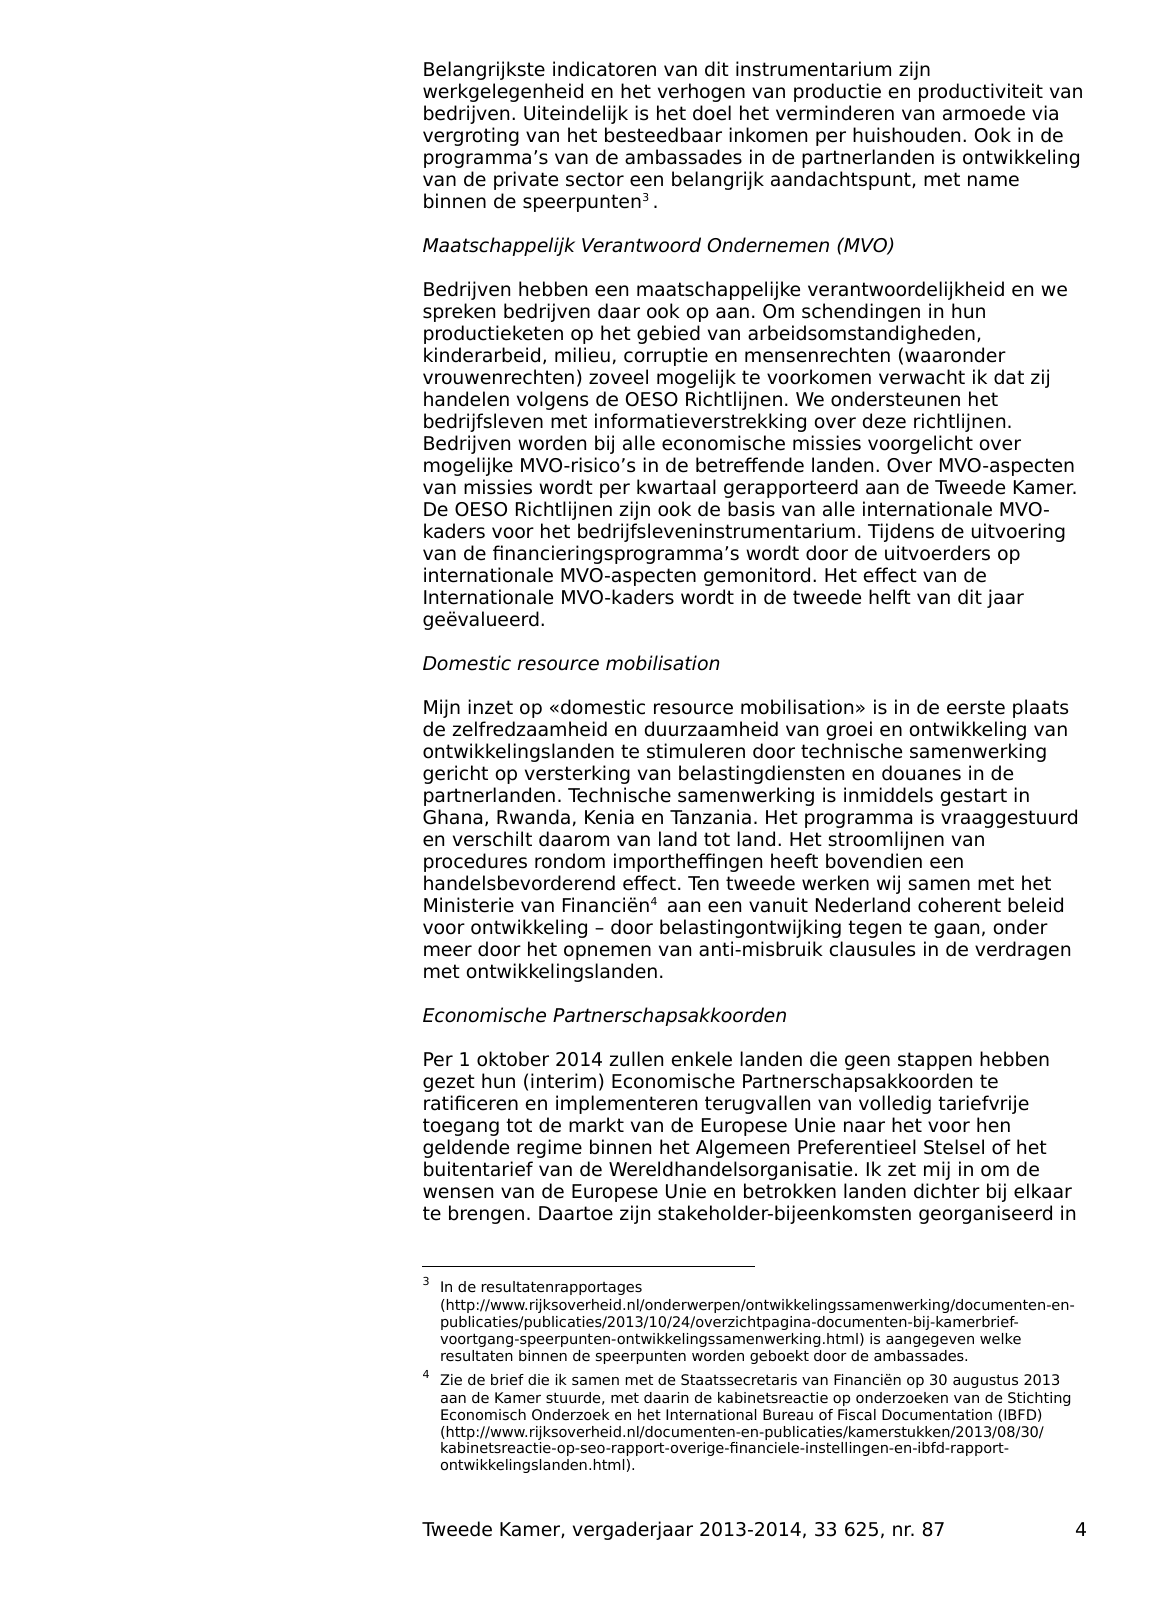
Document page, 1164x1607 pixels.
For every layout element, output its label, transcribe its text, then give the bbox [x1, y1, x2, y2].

text Bedrijven hebben een maatschappelijke verantwoordelijkheid en we spreken bedrijven daar ook op aan. Om schendingen in hun productieketen op het gebied van arbeidsomstandigheden, kinderarbeid, milieu, corruptie en mensenrechten (waaronder vrouwenrechten) zoveel mogelijk te voorkomen verwacht ik dat zij handelen volgens de OESO Richtlijnen. We ondersteunen het bedrijfsleven met informatieverstrekking over deze richtlijnen. Bedrijven worden bij alle economische missies voorgelicht over mogelijke MVO-risico’s in de betreffende landen. Over MVO-aspecten van missies wordt per kwartaal gerapporteerd aan de Tweede Kamer. De OESO Richtlijnen zijn ook de basis van alle internationale MVO-kaders voor het bedrijfsleveninstrumentarium. Tijdens de uitvoering van de financieringsprogramma’s wordt door de uitvoerders op internationale MVO-aspecten gemonitord. Het effect van de Internationale MVO-kaders wordt in de tweede helft van dit jaar geëvalueerd. [422, 279, 1087, 631]
subtitle Domestic resource mobilisation [422, 653, 1087, 675]
subtitle Economische Partnerschapsakkoorden [422, 1005, 1087, 1027]
subtitle Maatschappelijk Verantwoord Ondernemen (MVO) [422, 235, 1087, 257]
text Zie de brief die ik samen met de Staatssecretaris van Financiën op 30 augustus 2013 aan de Kamer stuurde, met daarin de kabinetsreactie op onderzoeken van de Stichting Economisch Onderzoek en het International Bureau of Fiscal Documentation (IBFD) (http://www.rijksoverheid.nl/documenten-en-publicaties/kamerstukken/2013/08/30/kabinetsreactie-op-seo-rapport-overige-financiele-instellingen-en-ibfd-rapport-ontwikkelingslanden.html). [422, 1368, 1087, 1474]
text Per 1 oktober 2014 zullen enkele landen die geen stappen hebben gezet hun (interim) Economische Partnerschapsakkoorden te ratificeren en implementeren terugvallen van volledig tariefvrije toegang tot de markt van de Europese Unie naar het voor hen geldende regime binnen het Algemeen Preferentieel Stelsel of het buitentarief van de Wereldhandelsorganisatie. Ik zet mij in om de wensen van de Europese Unie en betrokken landen dichter bij elkaar te brengen. Daartoe zijn stakeholder-bijeenkomsten georganiseerd in [422, 1049, 1087, 1225]
text Belangrijkste indicatoren van dit instrumentarium zijn werkgelegenheid en het verhogen van productie en productiviteit van bedrijven. Uiteindelijk is het doel het verminderen van armoede via vergroting van het besteedbaar inkomen per huishouden. Ook in de programma’s van de ambassades in de partnerlanden is ontwikkeling van de private sector een belangrijk aandachtspunt, met name binnen de speerpunten. [422, 59, 1087, 213]
text In de resultatenrapportages (http://www.rijksoverheid.nl/onderwerpen/ontwikkelingssamenwerking/documenten-en-publicaties/publicaties/2013/10/24/overzichtpagina-documenten-bij-kamerbrief-voortgang-speerpunten-ontwikkelingssamenwerking.html) is aangegeven welke resultaten binnen de speerpunten worden geboekt door de ambassades. [422, 1275, 1087, 1365]
text Mijn inzet op «domestic resource mobilisation» is in de eerste plaats de zelfredzaamheid en duurzaamheid van groei en ontwikkeling van ontwikkelingslanden te stimuleren door technische samenwerking gericht op versterking van belastingdiensten en douanes in de partnerlanden. Technische samenwerking is inmiddels gestart in Ghana, Rwanda, Kenia en Tanzania. Het programma is vraaggestuurd en verschilt daarom van land tot land. Het stroomlijnen van procedures rondom importheffingen heeft bovendien een handelsbevorderend effect. Ten tweede werken wij samen met het Ministerie van Financiën aan een vanuit Nederland coherent beleid voor ontwikkeling – door belastingontwijking tegen te gaan, onder meer door het opnemen van anti-misbruik clausules in de verdragen met ontwikkelingslanden. [422, 697, 1087, 983]
